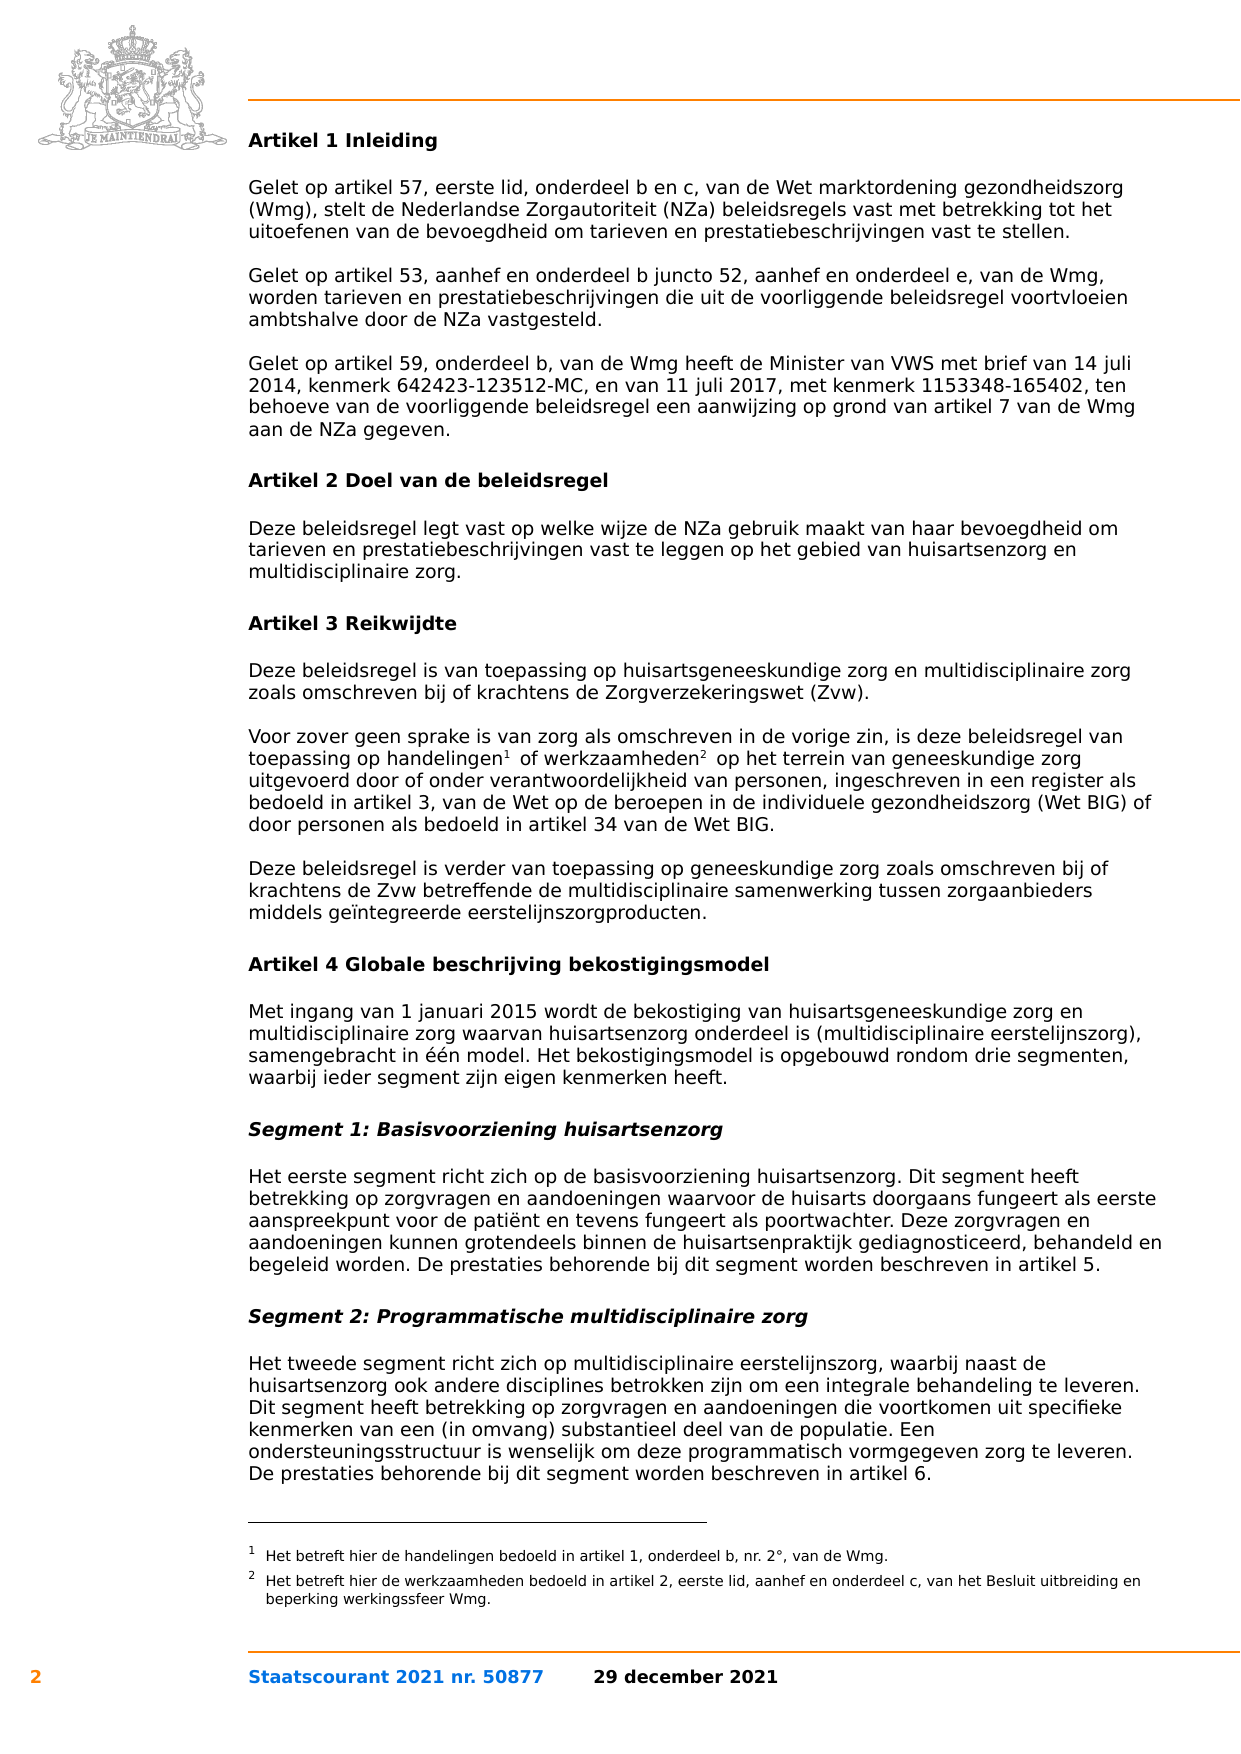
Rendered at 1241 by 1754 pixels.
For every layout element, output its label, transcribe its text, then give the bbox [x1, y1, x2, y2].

text Deze beleidsregel is van toepassing op huisartsgeneeskundige zorg en multidisciplinaire zorg zoals omschreven bij of krachtens de Zorgverzekeringswet (Zvw). [248, 660, 1163, 704]
text Deze beleidsregel legt vast op welke wijze de NZa gebruik maakt van haar bevoegdheid om tarieven en prestatiebeschrijvingen vast te leggen op het gebied van huisartsenzorg en multidisciplinaire zorg. [248, 517, 1163, 583]
text Met ingang van 1 januari 2015 wordt de bekostiging van huisartsgeneeskundige zorg en multidisciplinaire zorg waarvan huisartsenzorg onderdeel is (multidisciplinaire eerstelijnszorg), samengebracht in één model. Het bekostigingsmodel is opgebouwd rondom drie segmenten, waarbij ieder segment zijn eigen kenmerken heeft. [248, 1001, 1163, 1089]
text Het tweede segment richt zich op multidisciplinaire eerstelijnszorg, waarbij naast de huisartsenzorg ook andere disciplines betrokken zijn om een integrale behandeling te leveren. Dit segment heeft betrekking op zorgvragen en aandoeningen die voortkomen uit specifieke kenmerken van een (in omvang) substantieel deel van de populatie. Een ondersteuningsstructuur is wenselijk om deze programmatisch vormgegeven zorg te leveren. De prestaties behorende bij dit segment worden beschreven in artikel 6. [248, 1353, 1163, 1484]
text Voor zover geen sprake is van zorg als omschreven in de vorige zin, is deze beleidsregel van toepassing op handelingen of werkzaamheden op het terrein van geneeskundige zorg uitgevoerd door of onder verantwoordelijkheid van personen, ingeschreven in een register als bedoeld in artikel 3, van de Wet op de beroepen in de individuele gezondheidszorg (Wet BIG) of door personen als bedoeld in artikel 34 van de Wet BIG. [248, 726, 1163, 836]
subtitle Artikel 1 Inleiding [248, 130, 1163, 152]
text Gelet op artikel 59, onderdeel b, van de Wmg heeft de Minister van VWS met brief van 14 juli 2014, kenmerk 642423-123512-MC, en van 11 juli 2017, met kenmerk 1153348-165402, ten behoeve van de voorliggende beleidsregel een aanwijzing op grond van artikel 7 van de Wmg aan de NZa gegeven. [248, 352, 1163, 440]
subtitle Artikel 2 Doel van de beleidsregel [248, 470, 1163, 492]
picture [38, 25, 227, 150]
text Het betreft hier de werkzaamheden bedoeld in artikel 2, eerste lid, aanhef en onderdeel c, van het Besluit uitbreiding en beperking werkingssfeer Wmg. [248, 1569, 1163, 1608]
text Het betreft hier de handelingen bedoeld in artikel 1, onderdeel b, nr. 2°, van de Wmg. [248, 1544, 1163, 1566]
text Gelet op artikel 57, eerste lid, onderdeel b en c, van de Wet marktordening gezondheidszorg (Wmg), stelt de Nederlandse Zorgautoriteit (NZa) beleidsregels vast met betrekking tot het uitoefenen van de bevoegdheid om tarieven en prestatiebeschrijvingen vast te stellen. [248, 177, 1163, 243]
text Deze beleidsregel is verder van toepassing op geneeskundige zorg zoals omschreven bij of krachtens de Zvw betreffende de multidisciplinaire samenwerking tussen zorgaanbieders middels geïntegreerde eerstelijnszorgproducten. [248, 858, 1163, 924]
text Gelet op artikel 53, aanhef en onderdeel b juncto 52, aanhef en onderdeel e, van de Wmg, worden tarieven en prestatiebeschrijvingen die uit de voorliggende beleidsregel voortvloeien ambtshalve door de NZa vastgesteld. [248, 265, 1163, 331]
subtitle Segment 2: Programmatische multidisciplinaire zorg [248, 1306, 1163, 1328]
subtitle Artikel 3 Reikwijdte [248, 613, 1163, 635]
text Het eerste segment richt zich op de basisvoorziening huisartsenzorg. Dit segment heeft betrekking op zorgvragen en aandoeningen waarvoor de huisarts doorgaans fungeert als eerste aanspreekpunt voor de patiënt en tevens fungeert als poortwachter. Deze zorgvragen en aandoeningen kunnen grotendeels binnen de huisartsenpraktijk gediagnosticeerd, behandeld en begeleid worden. De prestaties behorende bij dit segment worden beschreven in artikel 5. [248, 1166, 1163, 1276]
subtitle Segment 1: Basisvoorziening huisartsenzorg [248, 1119, 1163, 1141]
subtitle Artikel 4 Globale beschrijving bekostigingsmodel [248, 954, 1163, 976]
